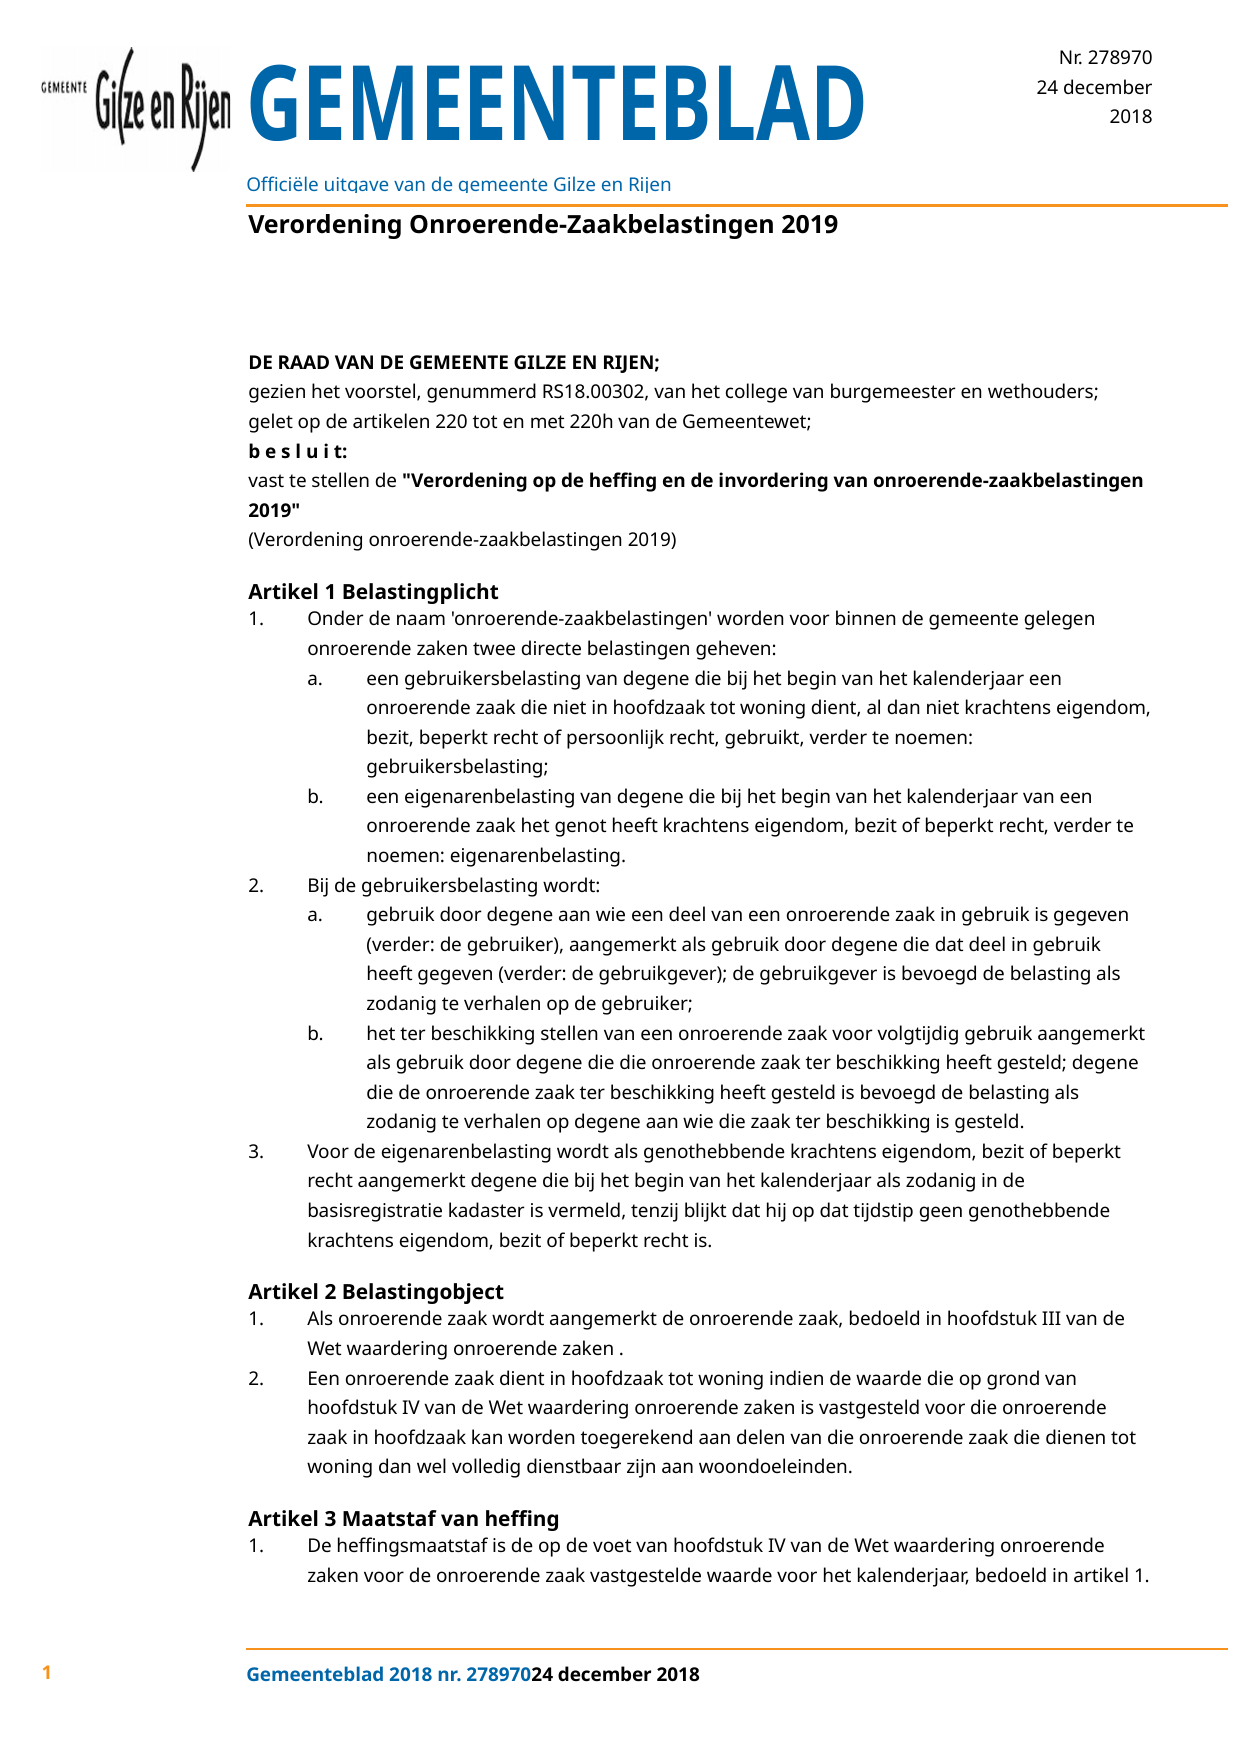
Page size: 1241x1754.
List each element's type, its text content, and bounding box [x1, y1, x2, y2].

text Verordening Onroerende-Zaakbelastingen 2019 [248, 207, 1152, 241]
text Artikel 3 Maatstaf van heffing [248, 1504, 1152, 1532]
picture [41, 47, 231, 172]
list De heffingsmaatstaf is de op de voet van hoofdstuk IV van de Wet waardering onroerende zaken voor de onroerende zaak vastgestelde waarde voor het kalenderjaar, bedoeld in artikel 1. [248, 1532, 1152, 1588]
text Artikel 1 Belastingplicht [248, 577, 1152, 606]
list Als onroerende zaak wordt aangemerkt de onroerende zaak, bedoeld in hoofdstuk III van de Wet waardering onroerende zaken . [248, 1306, 1152, 1361]
list het ter beschikking stellen van een onroerende zaak voor volgtijdig gebruik aangemerkt als gebruik door degene die die onroerende zaak ter beschikking heeft gesteld; degene die de onroerende zaak ter beschikking heeft gesteld is bevoegd de belasting als zodanig te verhalen op degene aan wie die zaak ter beschikking is gesteld. [307, 1020, 1152, 1134]
text DE RAAD VAN DE GEMEENTE GILZE EN RIJEN; [248, 349, 1152, 375]
text gelet op de artikelen 220 tot en met 220h van de Gemeentewet; [248, 408, 1152, 434]
list Een onroerende zaak dient in hoofdzaak tot woning indien de waarde die op grond van hoofdstuk IV van de Wet waardering onroerende zaken is vastgesteld voor die onroerende zaak in hoofdzaak kan worden toegerekend aan delen van die onroerende zaak die dienen tot woning dan wel volledig dienstbaar zijn aan woondoeleinden. [248, 1365, 1152, 1479]
text (Verordening onroerende-zaakbelastingen 2019) [248, 527, 1152, 552]
list een gebruikersbelasting van degene die bij het begin van het kalenderjaar een onroerende zaak die niet in hoofdzaak tot woning dient, al dan niet krachtens eigendom, bezit, beperkt recht of persoonlijk recht, gebruikt, verder te noemen: gebruikersbelasting; [307, 665, 1152, 779]
list Bij de gebruikersbelasting wordt: [248, 872, 1152, 897]
list Onder de naam 'onroerende-zaakbelastingen' worden voor binnen de gemeente gelegen onroerende zaken twee directe belastingen geheven: [248, 606, 1152, 661]
text Artikel 2 Belastingobject [248, 1277, 1152, 1306]
list gebruik door degene aan wie een deel van een onroerende zaak in gebruik is gegeven (verder: de gebruiker), aangemerkt als gebruik door degene die dat deel in gebruik heeft gegeven (verder: de gebruikgever); de gebruikgever is bevoegd de belasting als zodanig te verhalen op de gebruiker; [307, 901, 1152, 1016]
list een eigenarenbelasting van degene die bij het begin van het kalenderjaar van een onroerende zaak het genot heeft krachtens eigendom, bezit of beperkt recht, verder te noemen: eigenarenbelasting. [307, 783, 1152, 868]
text b e s l u i t: [248, 438, 1152, 464]
text vast te stellen de "Verordening op de heffing en de invordering van onroerende-zaakbelastingen 2019" [248, 467, 1152, 523]
list Voor de eigenarenbelasting wordt als genothebbende krachtens eigendom, bezit of beperkt recht aangemerkt degene die bij het begin van het kalenderjaar als zodanig in de basisregistratie kadaster is vermeld, tenzij blijkt dat hij op dat tijdstip geen genothebbende krachtens eigendom, bezit of beperkt recht is. [248, 1138, 1152, 1252]
text gezien het voorstel, genummerd RS18.00302, van het college van burgemeester en wethouders; [248, 379, 1152, 404]
